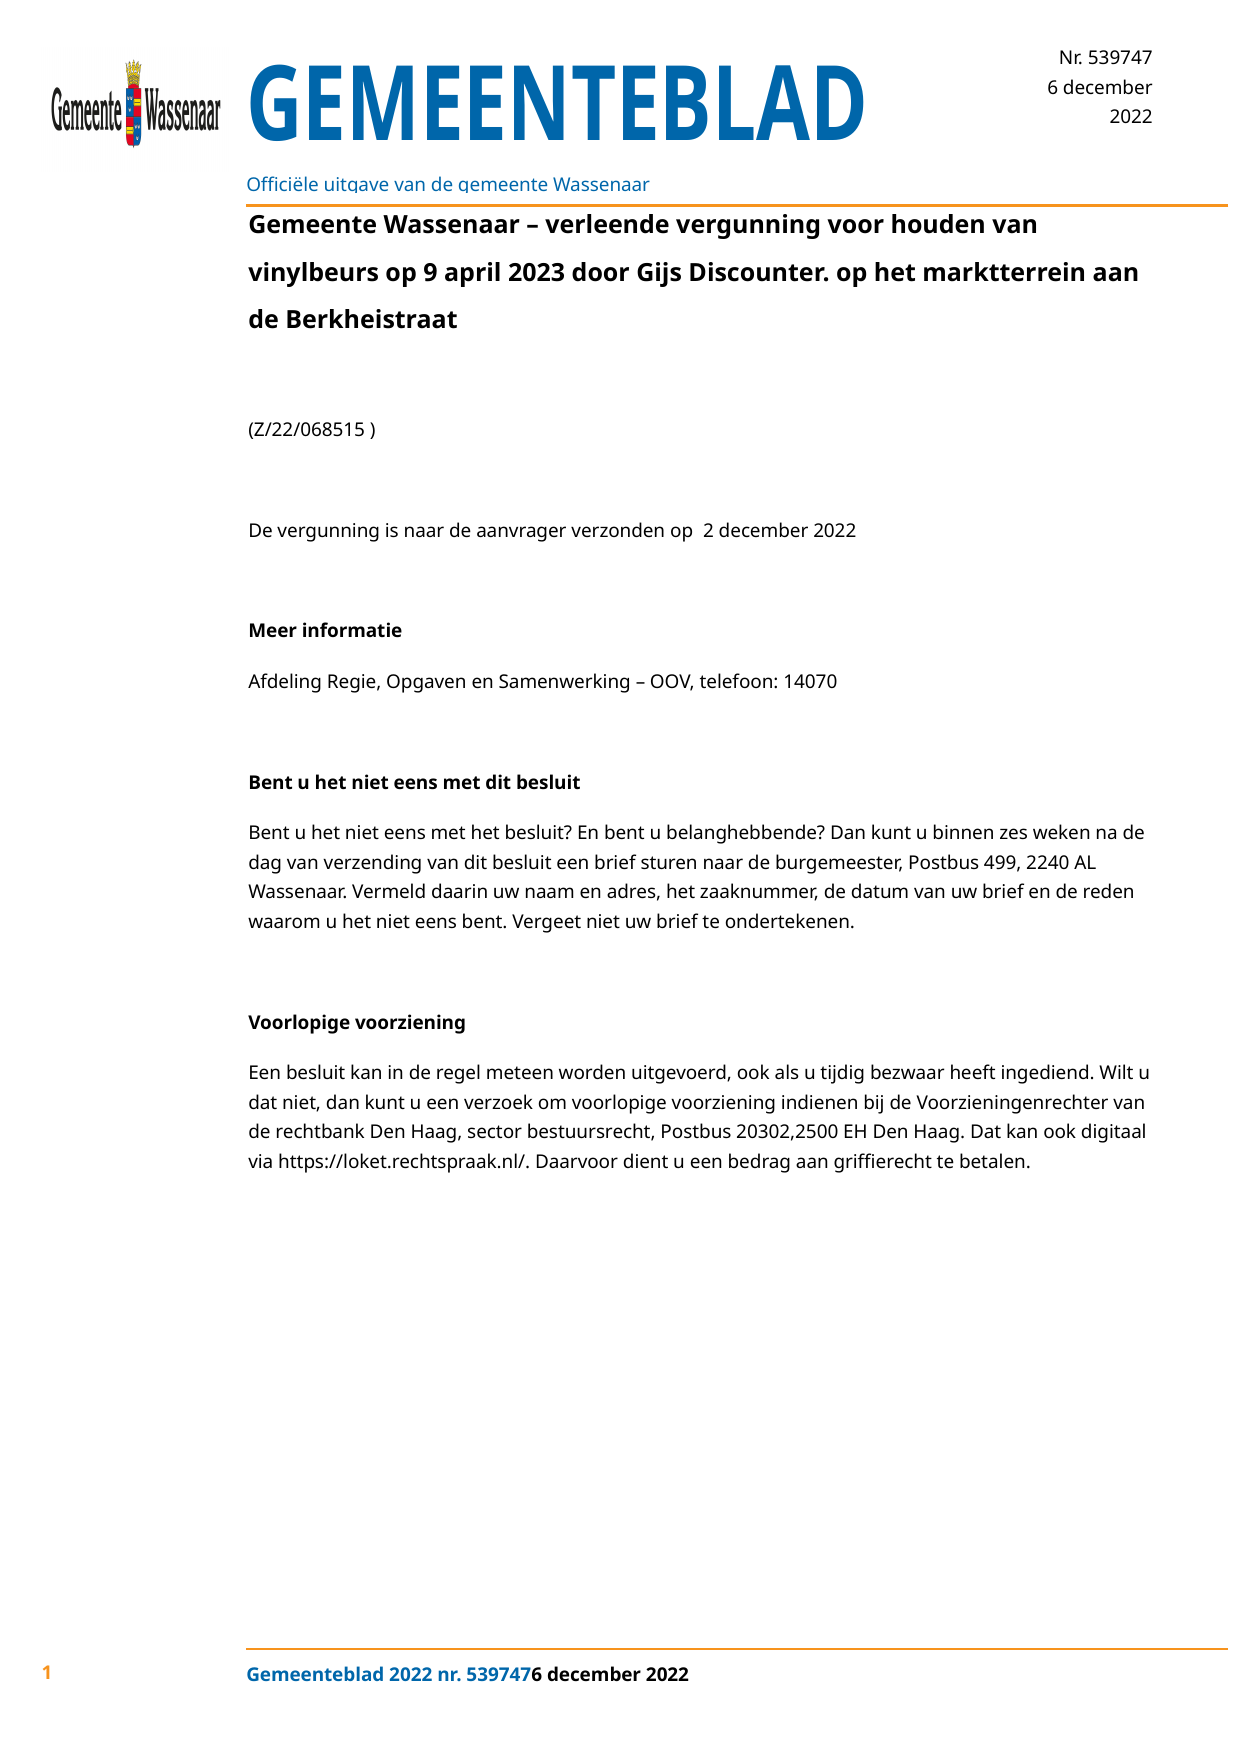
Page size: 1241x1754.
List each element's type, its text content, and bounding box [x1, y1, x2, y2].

text (Z/22/068515 ) [248, 416, 1152, 442]
text Afdeling Regie, Opgaven en Samenwerking – OOV, telefoon: 14070 [248, 668, 1152, 694]
text Gemeente Wassenaar – verleende vergunning voor houden van vinylbeurs op 9 april 2023 door Gijs Discounter. op het marktterrein aan de Berkheistraat [248, 207, 1152, 336]
text Meer informatie [248, 618, 1152, 643]
text Bent u het niet eens met dit besluit [248, 769, 1152, 794]
text Voorlopige voorziening [248, 1009, 1152, 1034]
text De vergunning is naar de aanvrager verzonden op 2 december 2022 [248, 517, 1152, 542]
text Een besluit kan in de regel meteen worden uitgevoerd, ook als u tijdig bezwaar heeft ingediend. Wilt u dat niet, dan kunt u een verzoek om voorlopige voorziening indienen bij de Voorzieningenrechter van de rechtbank Den Haag, sector bestuursrecht, Postbus 20302,2500 EH Den Haag. Dat kan ook digitaal via https://loket.rechtspraak.nl/. Daarvoor dient u een bedrag aan griffierecht te betalen. [248, 1059, 1152, 1174]
picture [41, 47, 231, 172]
text Bent u het niet eens met het besluit? En bent u belanghebbende? Dan kunt u binnen zes weken na de dag van verzending van dit besluit een brief sturen naar de burgemeester, Postbus 499, 2240 AL Wassenaar. Vermeld daarin uw naam en adres, het zaaknummer, de datum van uw brief en de reden waarom u het niet eens bent. Vergeet niet uw brief te ondertekenen. [248, 819, 1152, 934]
